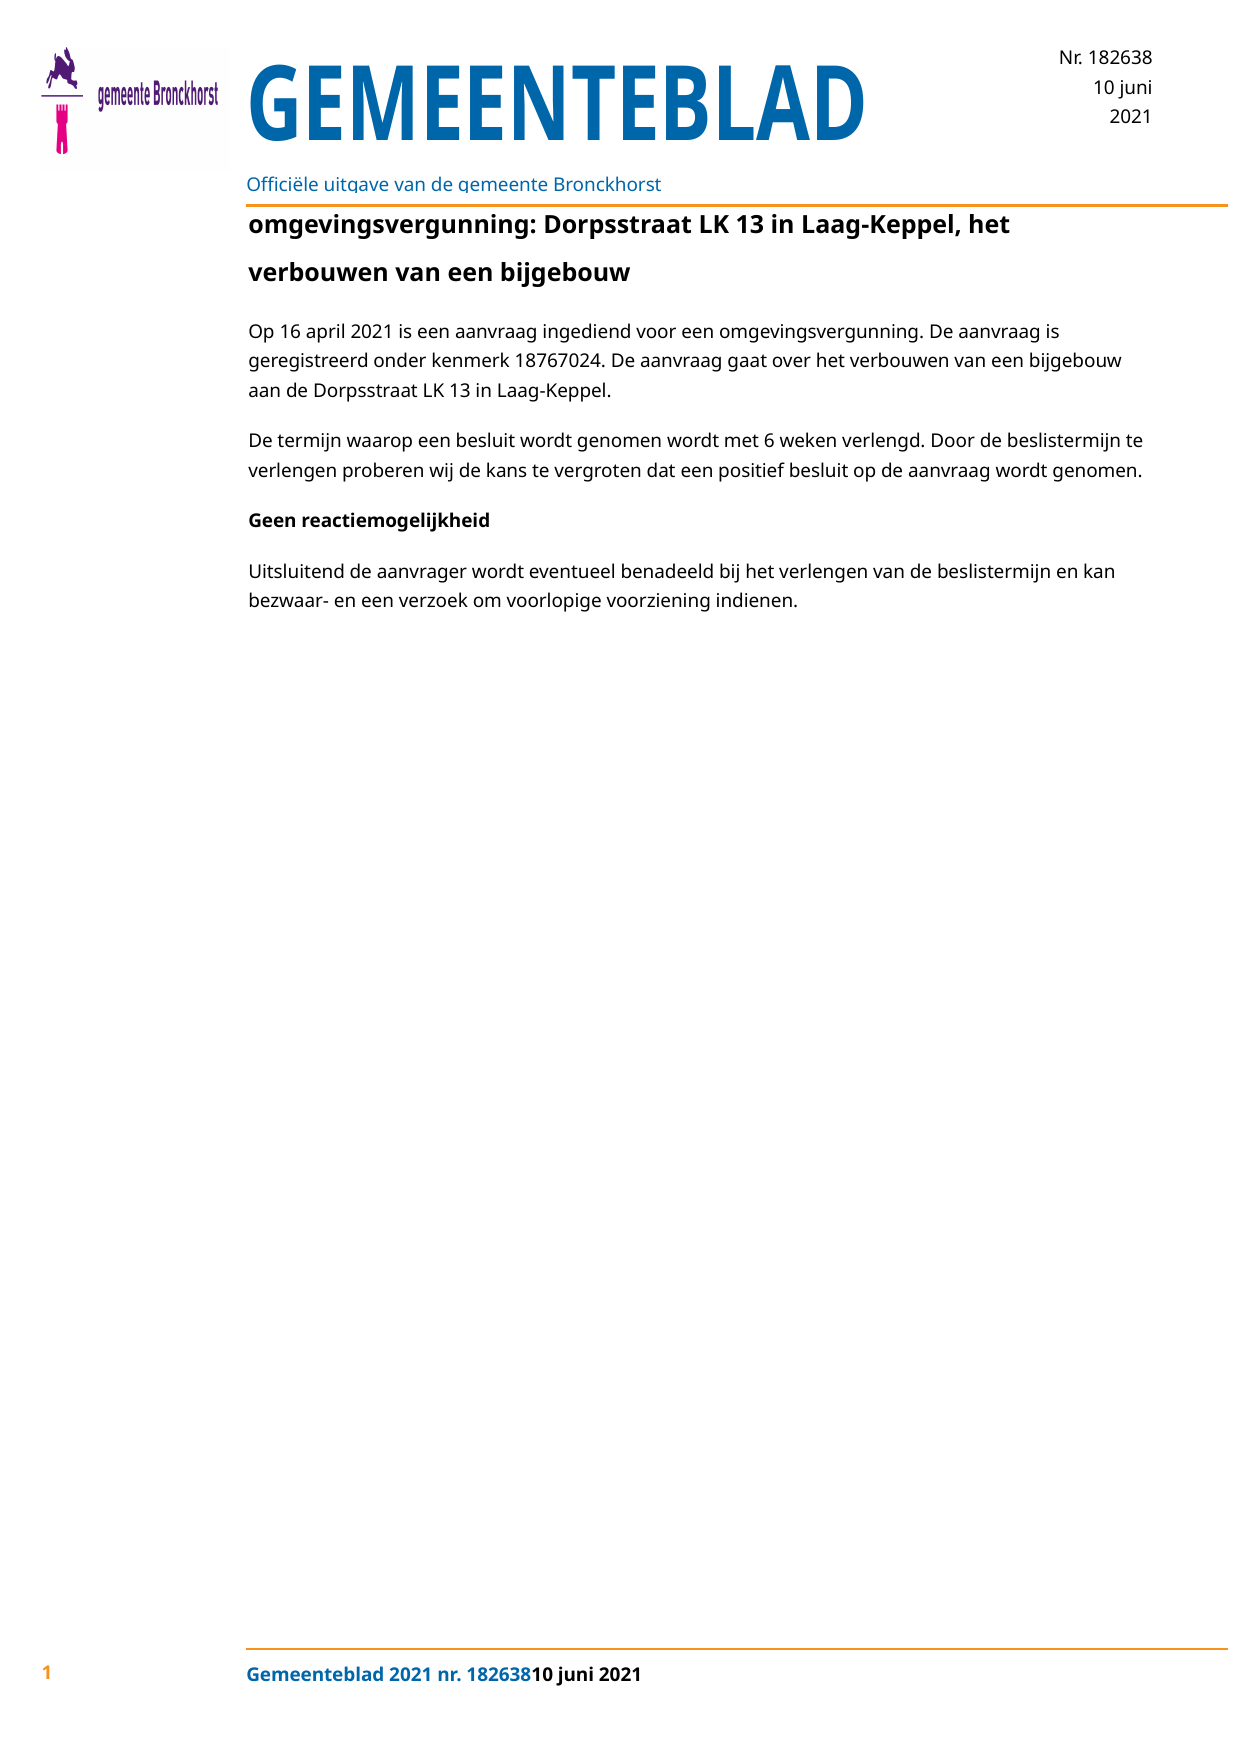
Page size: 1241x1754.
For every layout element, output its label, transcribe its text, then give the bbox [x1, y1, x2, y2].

picture [41, 47, 231, 172]
text Geen reactiemogelijkheid [248, 507, 1152, 533]
text Uitsluitend de aanvrager wordt eventueel benadeeld bij het verlengen van de beslistermijn en kan bezwaar- en een verzoek om voorlopige voorziening indienen. [248, 558, 1152, 613]
text omgevingsvergunning: Dorpsstraat LK 13 in Laag-Keppel, het verbouwen van een bijgebouw [248, 207, 1152, 288]
text Op 16 april 2021 is een aanvraag ingediend voor een omgevingsvergunning. De aanvraag is geregistreerd onder kenmerk 18767024. De aanvraag gaat over het verbouwen van een bijgebouw aan de Dorpsstraat LK 13 in Laag-Keppel. [248, 318, 1152, 403]
text De termijn waarop een besluit wordt genomen wordt met 6 weken verlengd. Door de beslistermijn te verlengen proberen wij de kans te vergroten dat een positief besluit op de aanvraag wordt genomen. [248, 427, 1152, 483]
